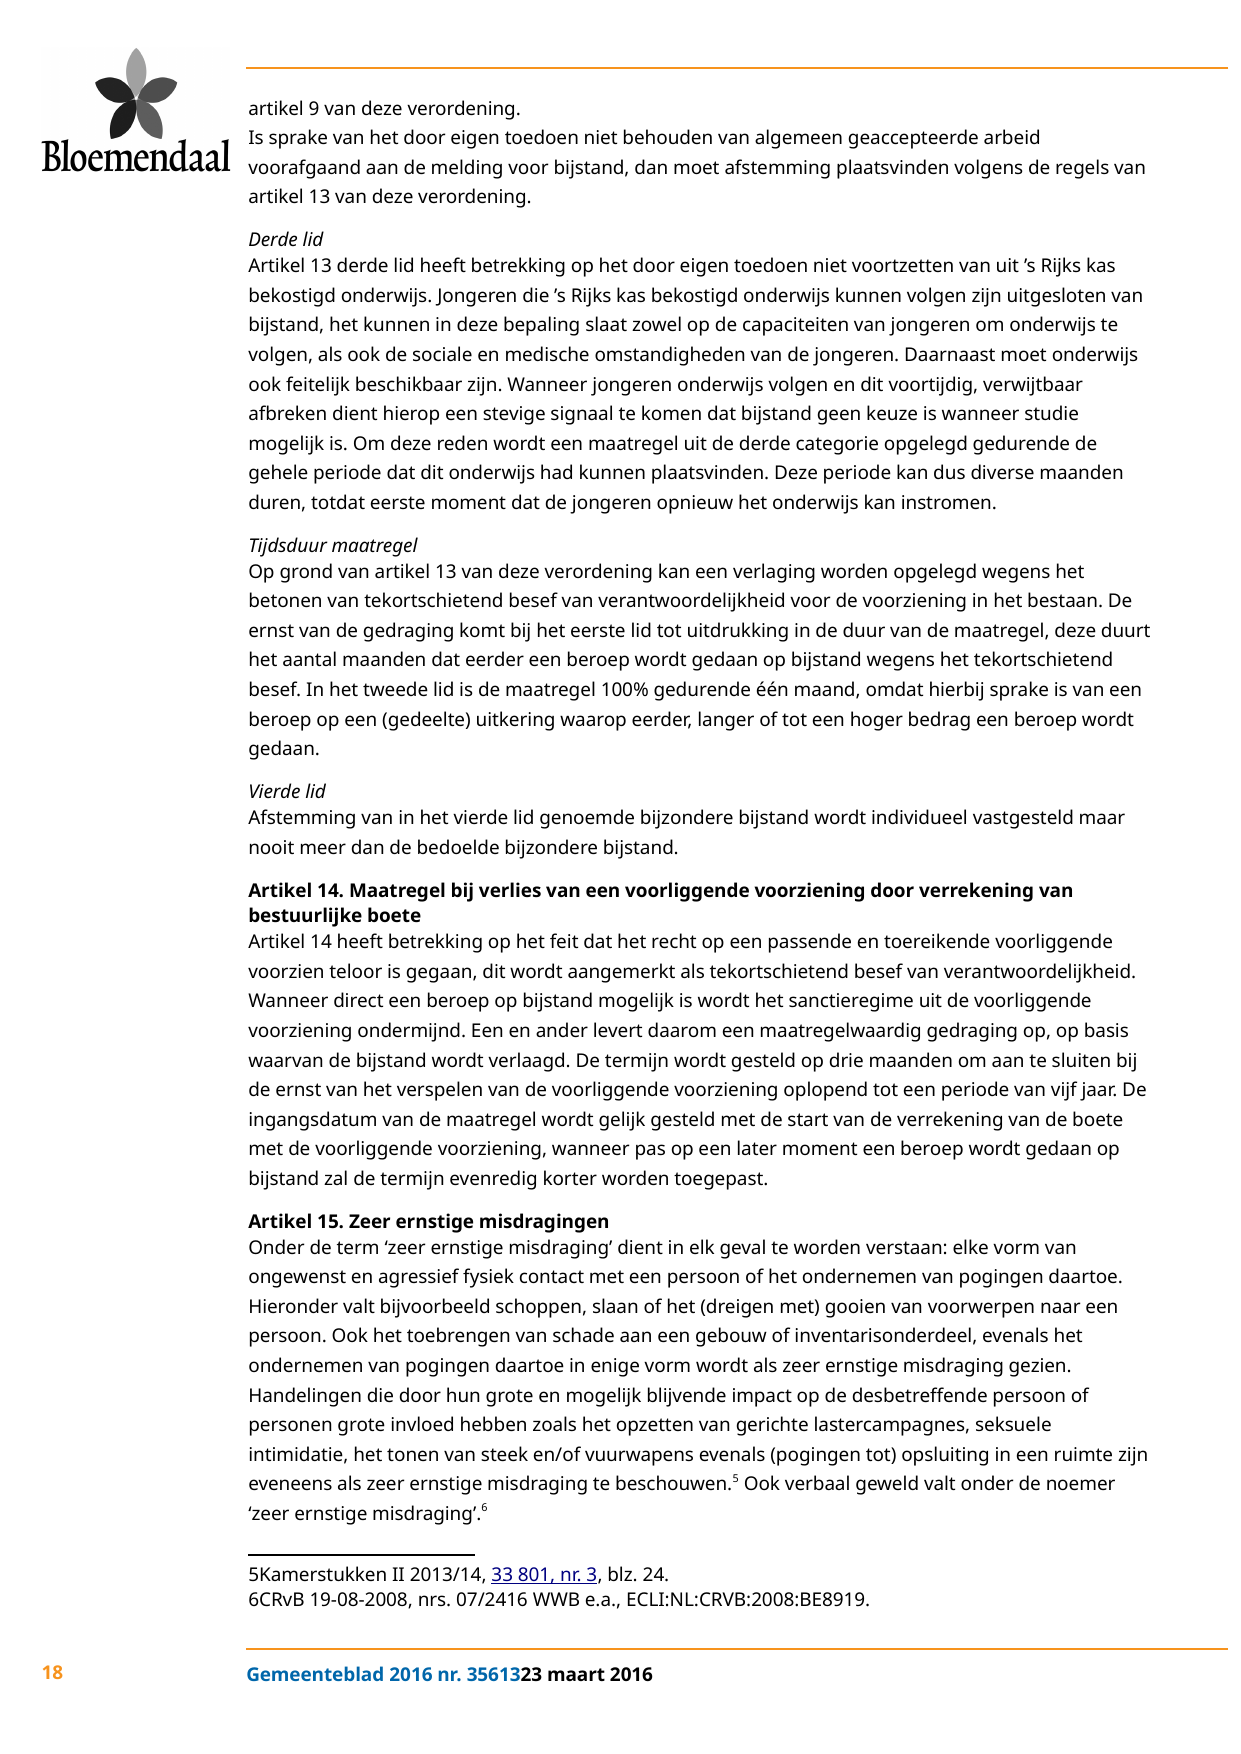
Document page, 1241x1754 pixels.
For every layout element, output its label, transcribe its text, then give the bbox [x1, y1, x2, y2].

text Tijdsduur maatregel [248, 532, 1152, 558]
text Artikel 14. Maatregel bij verlies van een voorliggende voorziening door verrekening van bestuurlijke boete [248, 877, 1152, 928]
text CRvB 19-08-2008, nrs. 07/2416 WWB e.a., ECLI:NL:CRVB:2008:BE8919. [248, 1586, 1152, 1612]
text artikel 9 van deze verordening. [248, 95, 1152, 121]
text Onder de term ‘zeer ernstige misdraging’ dient in elk geval te worden verstaan: elke vorm van ongewenst en agressief fysiek contact met een persoon of het ondernemen van pogingen daartoe. Hieronder valt bijvoorbeeld schoppen, slaan of het (dreigen met) gooien van voorwerpen naar een persoon. Ook het toebrengen van schade aan een gebouw of inventarisonderdeel, evenals het ondernemen van pogingen daartoe in enige vorm wordt als zeer ernstige misdraging gezien. Handelingen die door hun grote en mogelijk blijvende impact op de desbetreffende persoon of personen grote invloed hebben zoals het opzetten van gerichte lastercampagnes, seksuele intimidatie, het tonen van steek en/of vuurwapens evenals (pogingen tot) opsluiting in een ruimte zijn eveneens als zeer ernstige misdraging te beschouwen. Ook verbaal geweld valt onder de noemer ‘zeer ernstige misdraging’. [248, 1234, 1152, 1526]
text Kamerstukken II 2013/14, 33 801, nr. 3, blz. 24. [248, 1561, 1152, 1586]
text Afstemming van in het vierde lid genoemde bijzondere bijstand wordt individueel vastgesteld maar nooit meer dan de bedoelde bijzondere bijstand. [248, 804, 1152, 859]
text Artikel 15. Zeer ernstige misdragingen [248, 1208, 1152, 1234]
text Derde lid [248, 227, 1152, 252]
text Is sprake van het door eigen toedoen niet behouden van algemeen geaccepteerde arbeid voorafgaand aan de melding voor bijstand, dan moet afstemming plaatsvinden volgens de regels van artikel 13 van deze verordening. [248, 124, 1152, 209]
text Artikel 13 derde lid heeft betrekking op het door eigen toedoen niet voortzetten van uit ’s Rijks kas bekostigd onderwijs. Jongeren die ’s Rijks kas bekostigd onderwijs kunnen volgen zijn uitgesloten van bijstand, het kunnen in deze bepaling slaat zowel op de capaciteiten van jongeren om onderwijs te volgen, als ook de sociale en medische omstandigheden van de jongeren. Daarnaast moet onderwijs ook feitelijk beschikbaar zijn. Wanneer jongeren onderwijs volgen en dit voortijdig, verwijtbaar afbreken dient hierop een stevige signaal te komen dat bijstand geen keuze is wanneer studie mogelijk is. Om deze reden wordt een maatregel uit de derde categorie opgelegd gedurende de gehele periode dat dit onderwijs had kunnen plaatsvinden. Deze periode kan dus diverse maanden duren, totdat eerste moment dat de jongeren opnieuw het onderwijs kan instromen. [248, 252, 1152, 515]
text Vierde lid [248, 778, 1152, 804]
text Op grond van artikel 13 van deze verordening kan een verlaging worden opgelegd wegens het betonen van tekortschietend besef van verantwoordelijkheid voor de voorziening in het bestaan. De ernst van de gedraging komt bij het eerste lid tot uitdrukking in de duur van de maatregel, deze duurt het aantal maanden dat eerder een beroep wordt gedaan op bijstand wegens het tekortschietend besef. In het tweede lid is de maatregel 100% gedurende één maand, omdat hierbij sprake is van een beroep op een (gedeelte) uitkering waarop eerder, langer of tot een hoger bedrag een beroep wordt gedaan. [248, 558, 1152, 761]
text Artikel 14 heeft betrekking op het feit dat het recht op een passende en toereikende voorliggende voorzien teloor is gegaan, dit wordt aangemerkt als tekortschietend besef van verantwoordelijkheid. Wanneer direct een beroep op bijstand mogelijk is wordt het sanctieregime uit de voorliggende voorziening ondermijnd. Een en ander levert daarom een maatregelwaardig gedraging op, op basis waarvan de bijstand wordt verlaagd. De termijn wordt gesteld op drie maanden om aan te sluiten bij de ernst van het verspelen van de voorliggende voorziening oplopend tot een periode van vijf jaar. De ingangsdatum van de maatregel wordt gelijk gesteld met de start van de verrekening van de boete met de voorliggende voorziening, wanneer pas op een later moment een beroep wordt gedaan op bijstand zal de termijn evenredig korter worden toegepast. [248, 928, 1152, 1191]
picture [41, 47, 231, 172]
